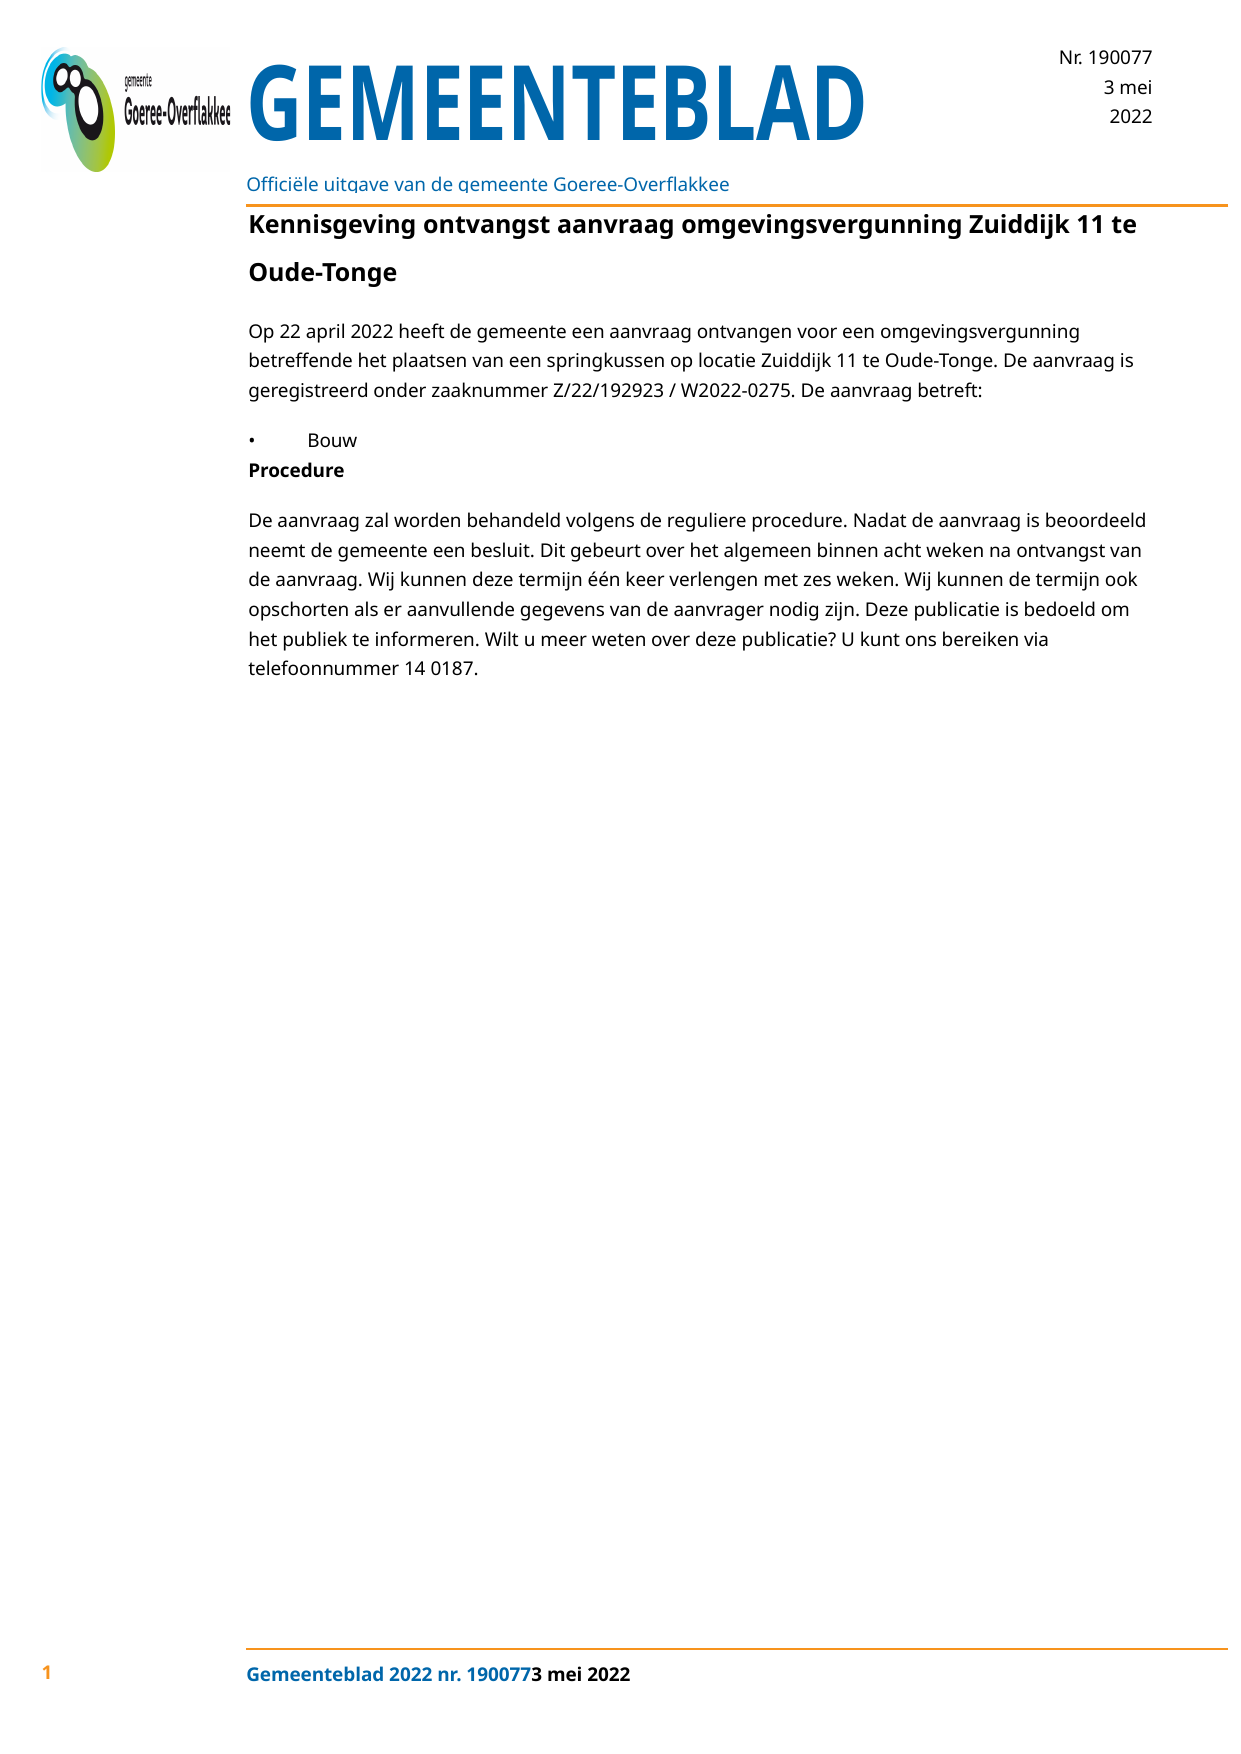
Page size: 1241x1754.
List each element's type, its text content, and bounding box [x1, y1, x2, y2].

list Bouw [248, 427, 1152, 453]
picture [41, 47, 231, 172]
text Kennisgeving ontvangst aanvraag omgevingsvergunning Zuiddijk 11 te Oude-Tonge [248, 207, 1152, 288]
text De aanvraag zal worden behandeld volgens de reguliere procedure. Nadat de aanvraag is beoordeeld neemt de gemeente een besluit. Dit gebeurt over het algemeen binnen acht weken na ontvangst van de aanvraag. Wij kunnen deze termijn één keer verlengen met zes weken. Wij kunnen de termijn ook opschorten als er aanvullende gegevens van de aanvrager nodig zijn. Deze publicatie is bedoeld om het publiek te informeren. Wilt u meer weten over deze publicatie? U kunt ons bereiken via telefoonnummer 14 0187. [248, 507, 1152, 681]
text Op 22 april 2022 heeft de gemeente een aanvraag ontvangen voor een omgevingsvergunning betreffende het plaatsen van een springkussen op locatie Zuiddijk 11 te Oude-Tonge. De aanvraag is geregistreerd onder zaaknummer Z/22/192923 / W2022-0275. De aanvraag betreft: [248, 318, 1152, 403]
text Procedure [248, 457, 1152, 483]
